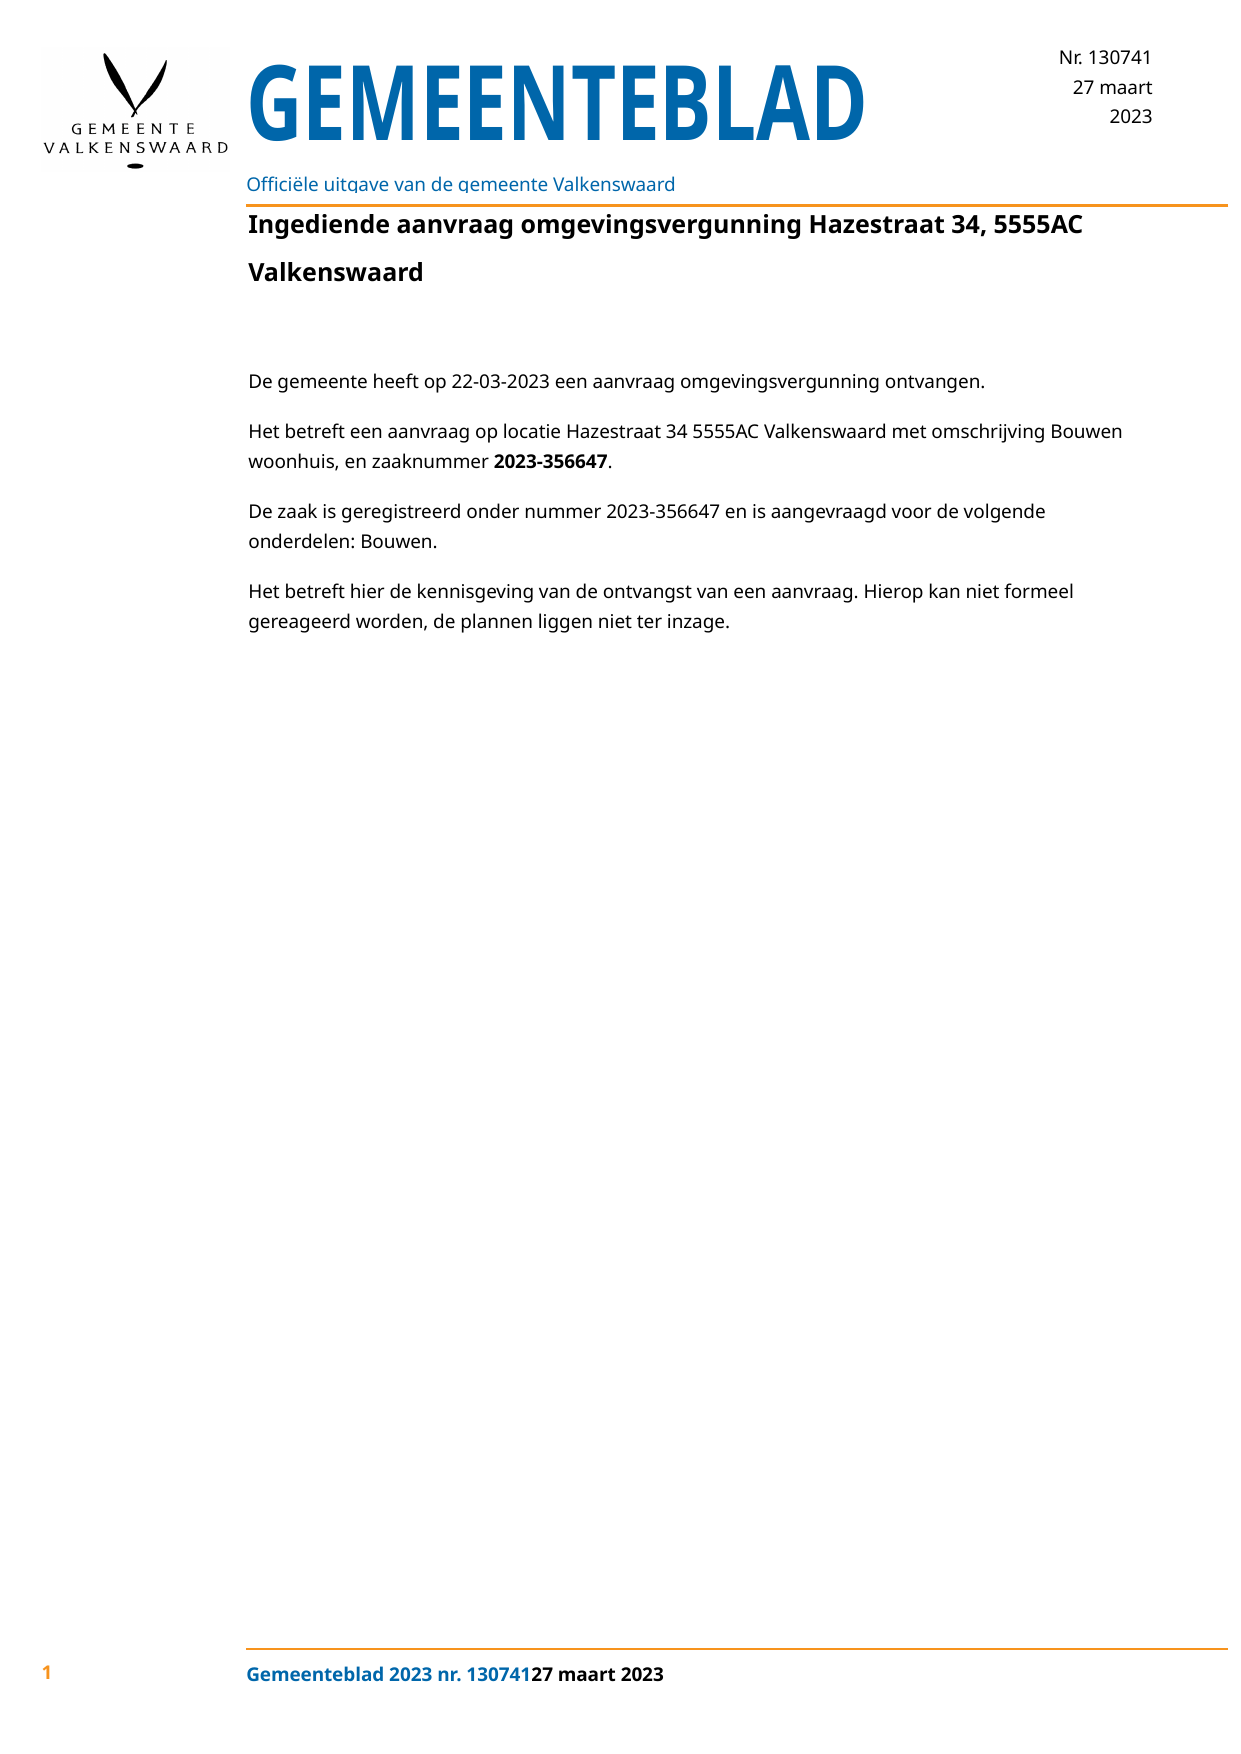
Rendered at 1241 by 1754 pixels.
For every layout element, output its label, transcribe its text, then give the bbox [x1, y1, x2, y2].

text De gemeente heeft op 22-03-2023 een aanvraag omgevingsvergunning ontvangen. [248, 368, 1152, 394]
text Het betreft hier de kennisgeving van de ontvangst van een aanvraag. Hierop kan niet formeel gereageerd worden, de plannen liggen niet ter inzage. [248, 579, 1152, 634]
text De zaak is geregistreerd onder nummer 2023-356647 en is aangevraagd voor de volgende onderdelen: Bouwen. [248, 499, 1152, 554]
text Ingediende aanvraag omgevingsvergunning Hazestraat 34, 5555AC Valkenswaard [248, 207, 1152, 288]
picture [41, 47, 231, 172]
text Het betreft een aanvraag op locatie Hazestraat 34 5555AC Valkenswaard met omschrijving Bouwen woonhuis, en zaaknummer 2023-356647. [248, 419, 1152, 474]
